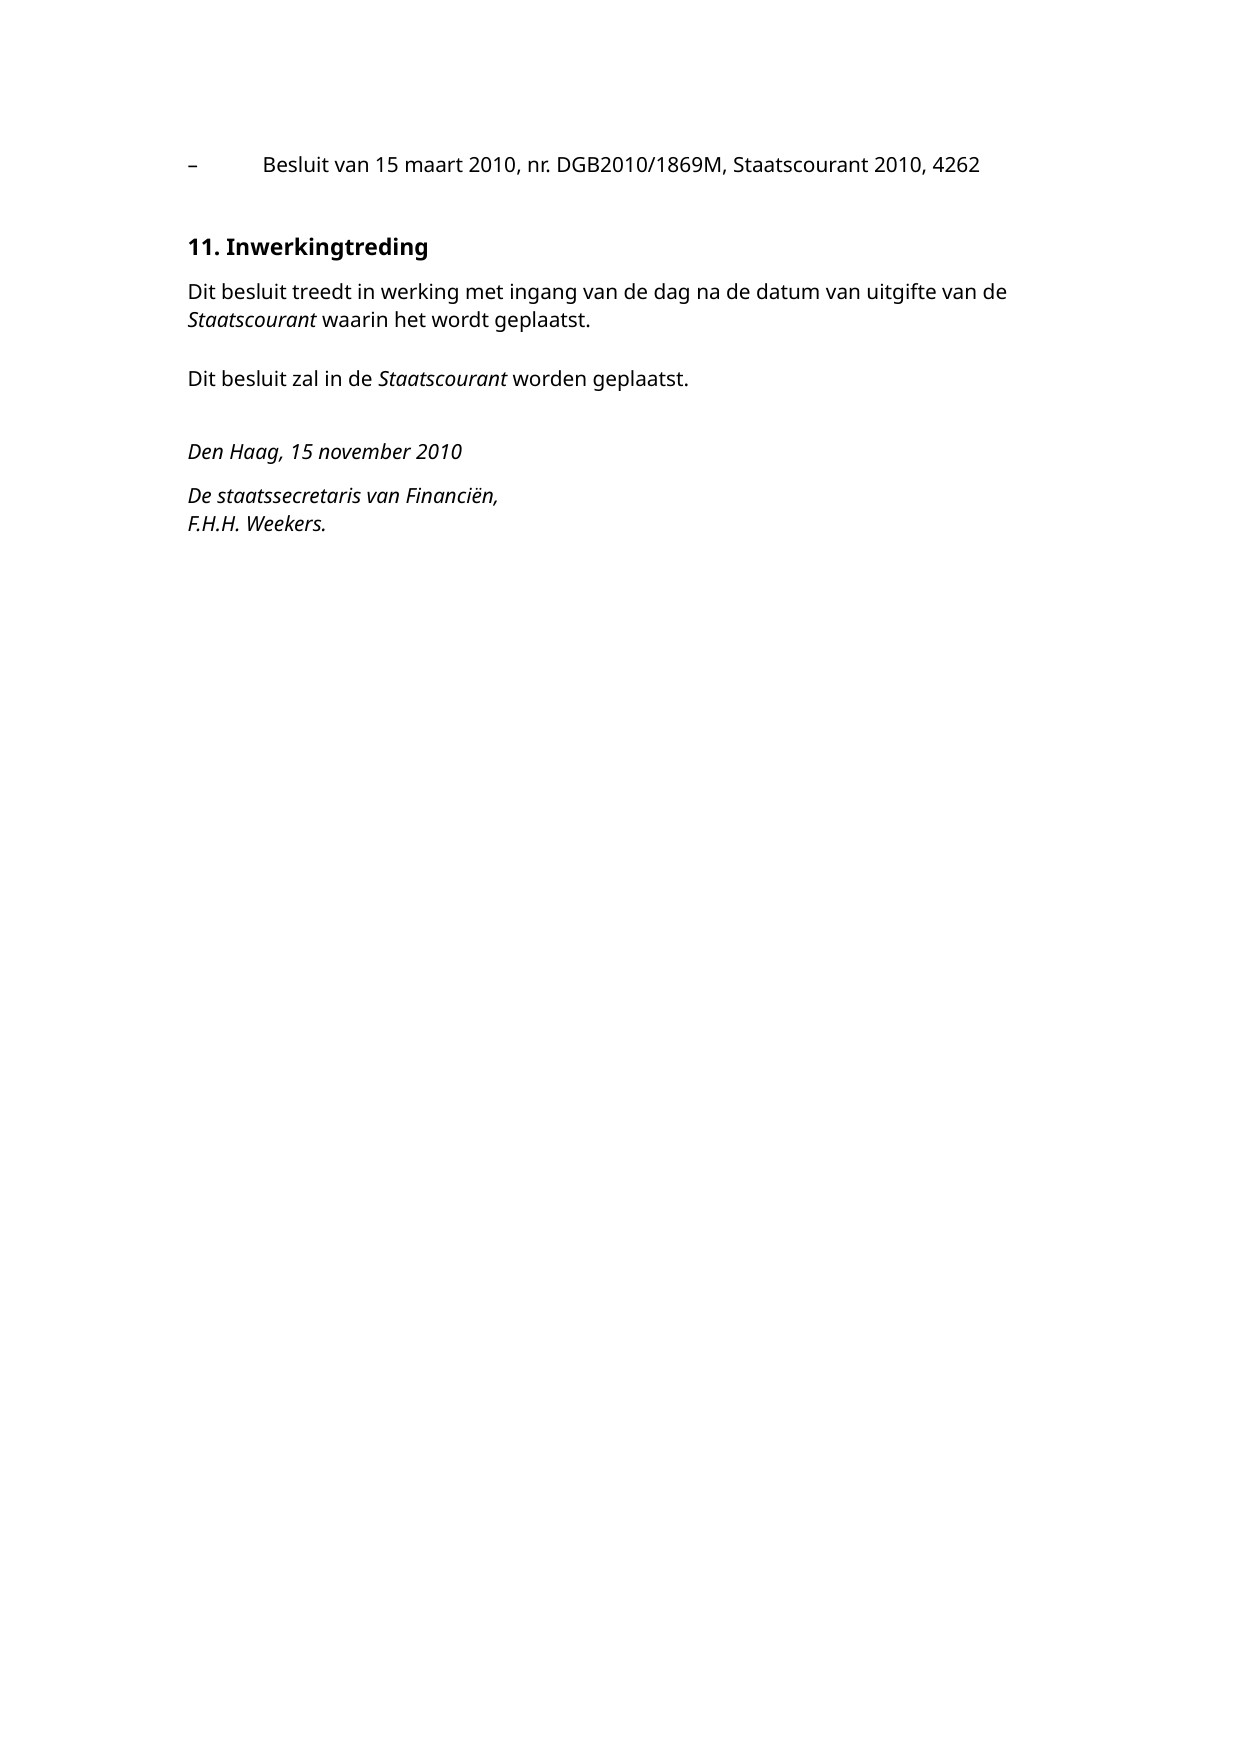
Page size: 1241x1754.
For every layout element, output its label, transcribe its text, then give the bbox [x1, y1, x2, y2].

text F.H.H. Weekers. [187, 509, 1053, 538]
text De staatssecretaris van Financiën, [187, 481, 1053, 509]
subtitle 11. Inwerkingtreding [187, 231, 1053, 262]
list Besluit van 15 maart 2010, nr. DGB2010/1869M, Staatscourant 2010, 4262 [187, 150, 1053, 178]
text Dit besluit treedt in werking met ingang van de dag na de datum van uitgifte van de Staatscourant waarin het wordt geplaatst. [187, 277, 1053, 334]
text Den Haag, 15 november 2010 [187, 437, 1053, 466]
text Dit besluit zal in de Staatscourant worden geplaatst. [187, 364, 1053, 392]
